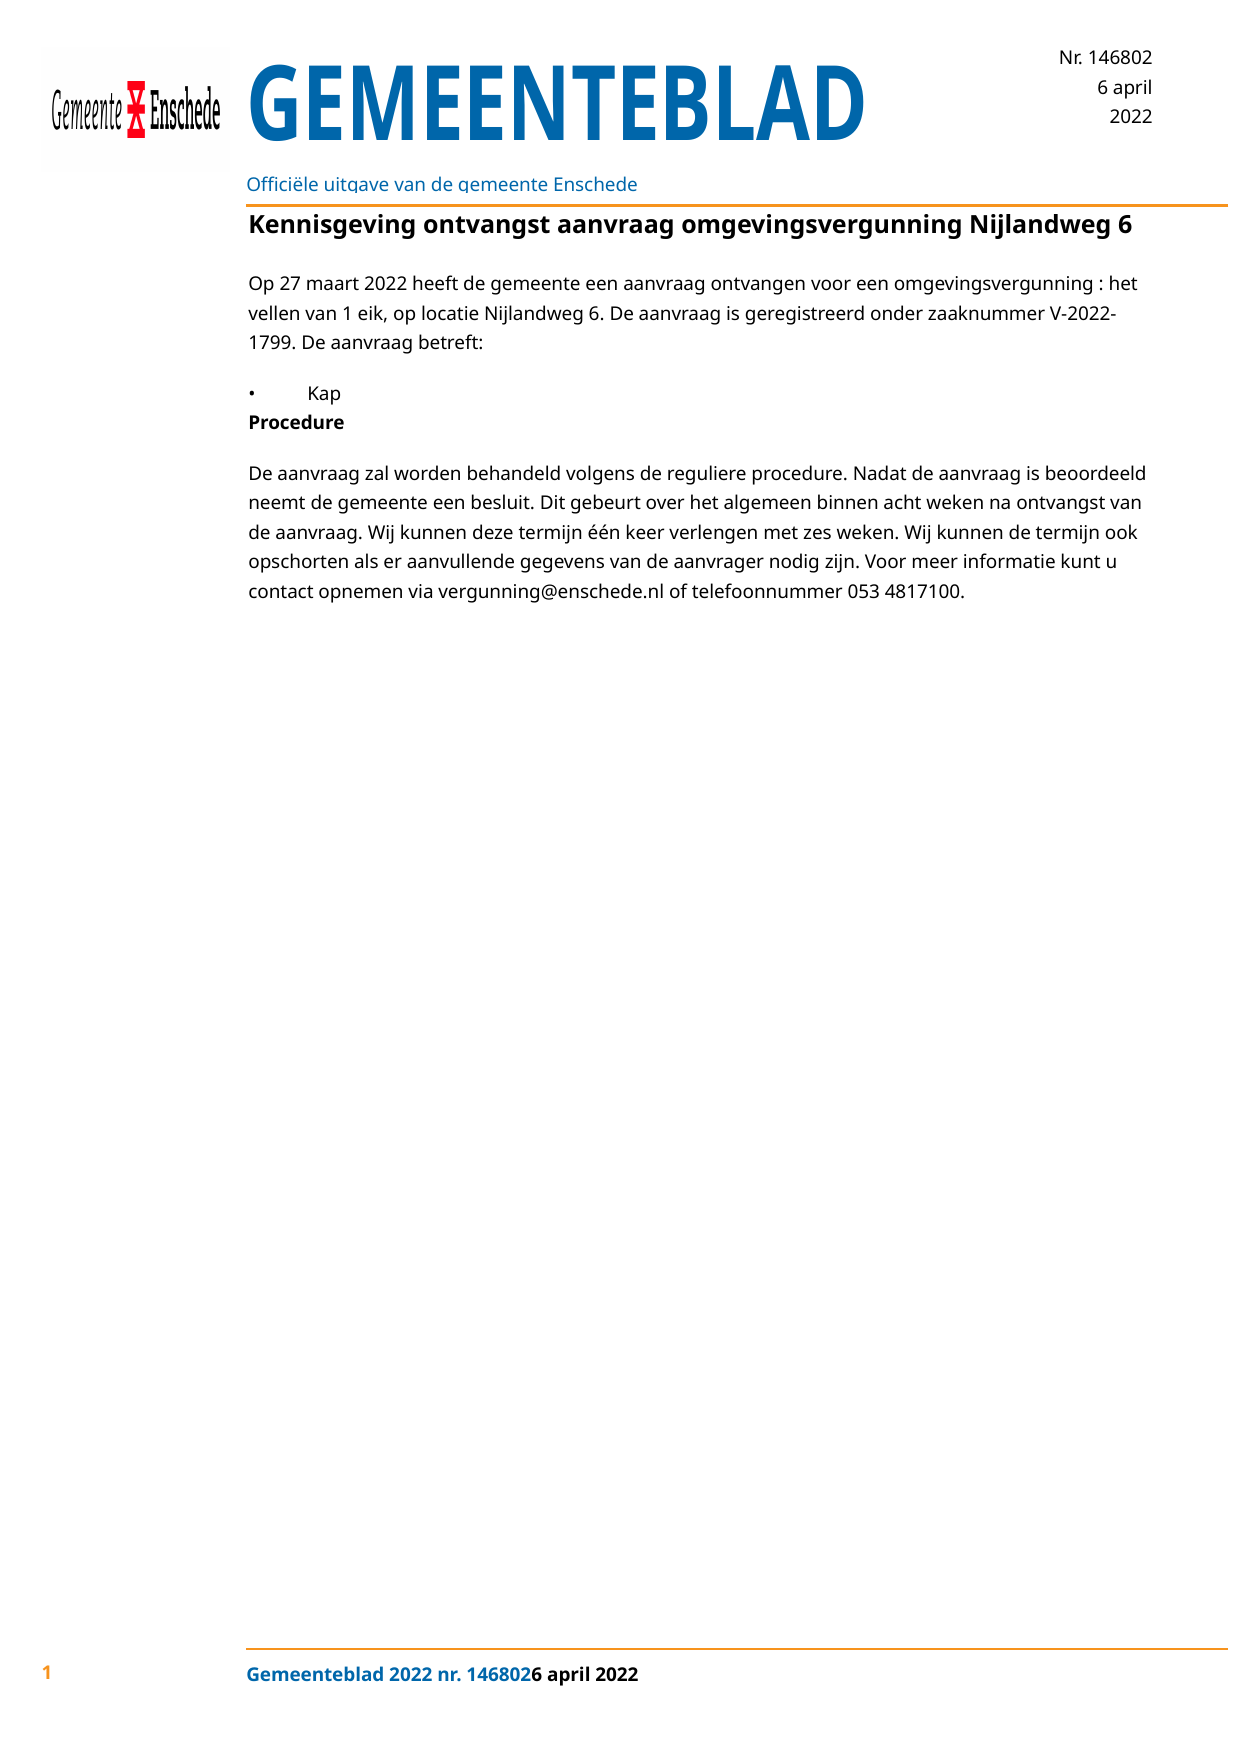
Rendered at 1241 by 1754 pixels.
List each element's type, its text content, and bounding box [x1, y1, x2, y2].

text Op 27 maart 2022 heeft de gemeente een aanvraag ontvangen voor een omgevingsvergunning : het vellen van 1 eik, op locatie Nijlandweg 6. De aanvraag is geregistreerd onder zaaknummer V-2022-1799. De aanvraag betreft: [248, 270, 1152, 355]
text Procedure [248, 409, 1152, 435]
text Kennisgeving ontvangst aanvraag omgevingsvergunning Nijlandweg 6 [248, 207, 1152, 241]
list Kap [248, 380, 1152, 406]
text De aanvraag zal worden behandeld volgens de reguliere procedure. Nadat de aanvraag is beoordeeld neemt de gemeente een besluit. Dit gebeurt over het algemeen binnen acht weken na ontvangst van de aanvraag. Wij kunnen deze termijn één keer verlengen met zes weken. Wij kunnen de termijn ook opschorten als er aanvullende gegevens van de aanvrager nodig zijn. Voor meer informatie kunt u contact opnemen via vergunning@enschede.nl of telefoonnummer 053 4817100. [248, 460, 1152, 604]
picture [41, 47, 231, 172]
